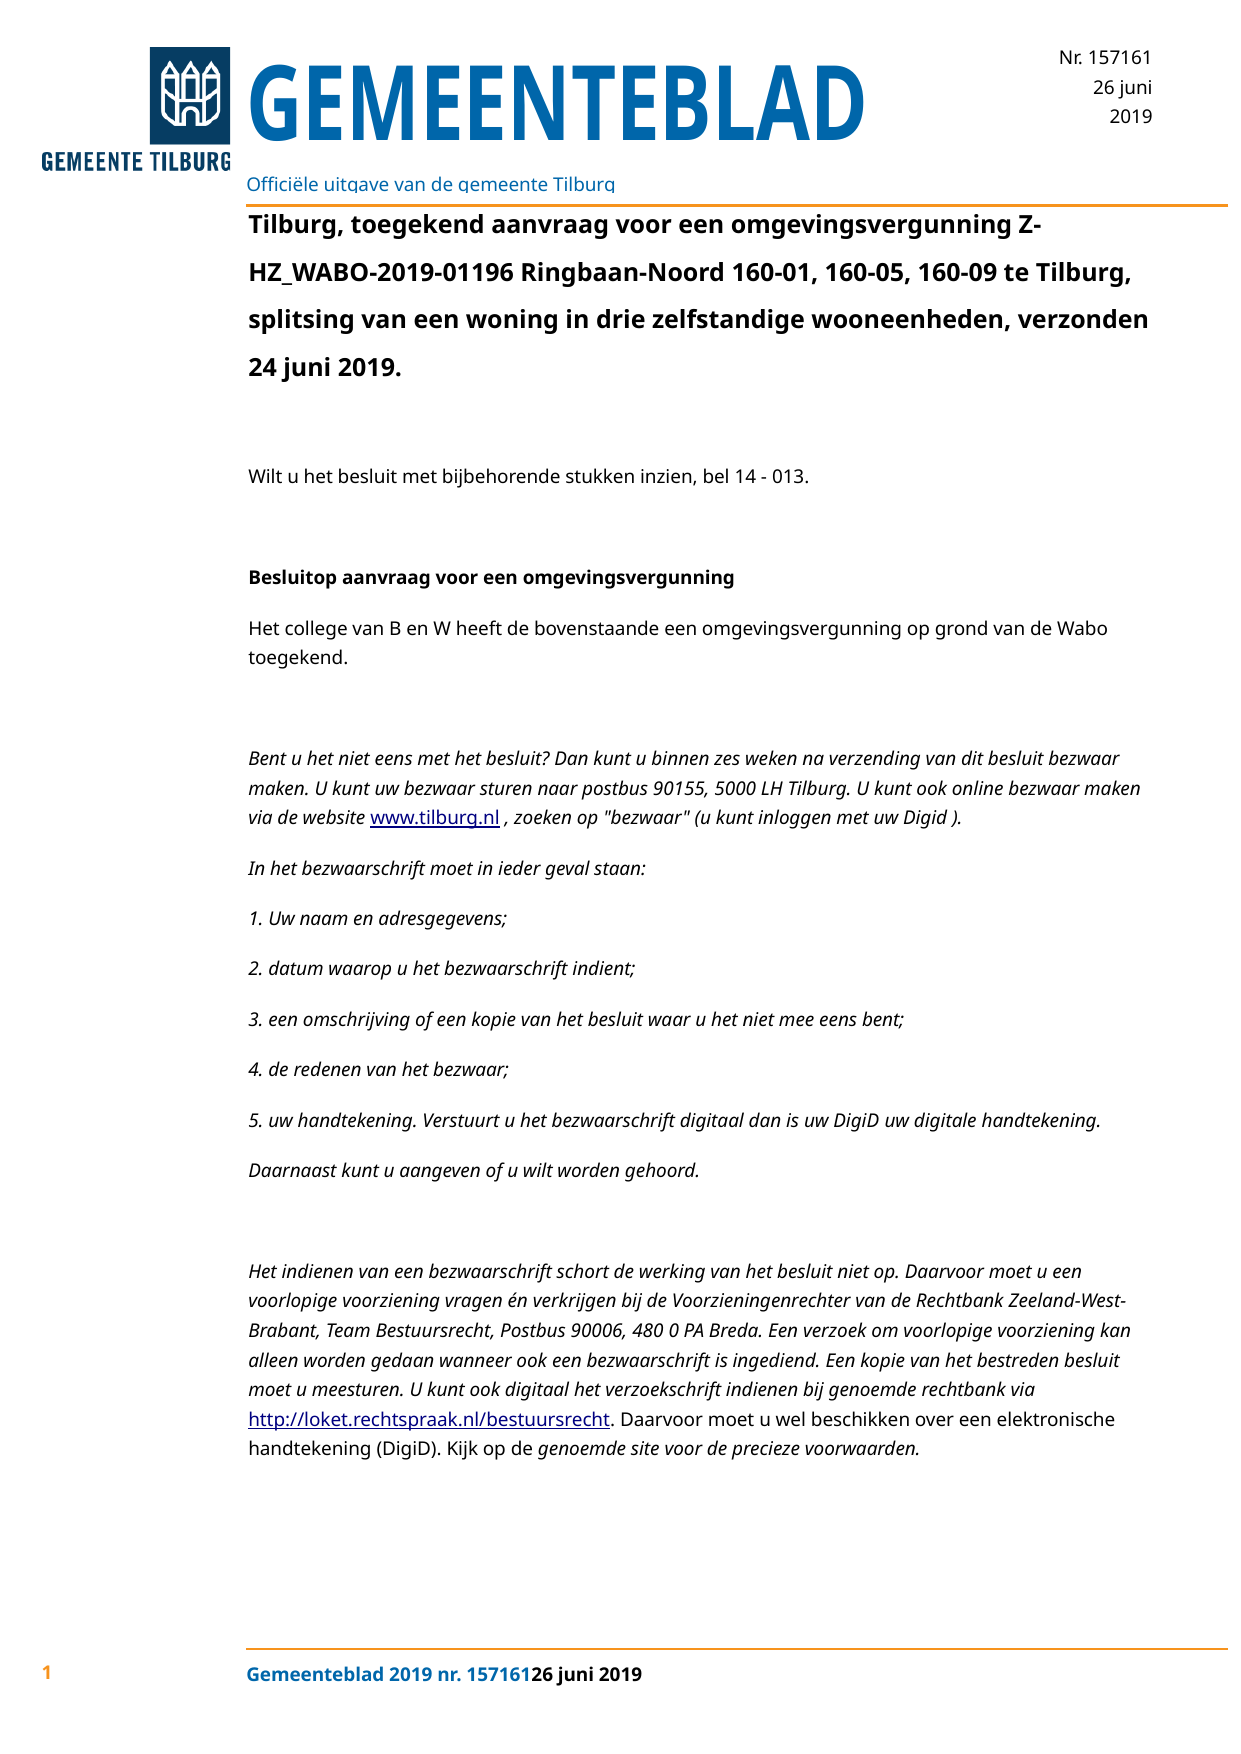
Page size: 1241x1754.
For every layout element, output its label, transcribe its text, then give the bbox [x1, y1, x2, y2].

text Tilburg, toegekend aanvraag voor een omgevingsvergunning Z-HZ_WABO-2019-01196 Ringbaan-Noord 160-01, 160-05, 160-09 te Tilburg, splitsing van een woning in drie zelfstandige wooneenheden, verzonden 24 juni 2019. [248, 207, 1152, 384]
text In het bezwaarschrift moet in ieder geval staan: [248, 855, 1152, 881]
text 3. een omschrijving of een kopie van het besluit waar u het niet mee eens bent; [248, 1006, 1152, 1032]
picture [41, 47, 231, 172]
text Het college van B en W heeft de bovenstaande een omgevingsvergunning op grond van de Wabo toegekend. [248, 615, 1152, 670]
text 4. de redenen van het bezwaar; [248, 1056, 1152, 1082]
text Bent u het niet eens met het besluit? Dan kunt u binnen zes weken na verzending van dit besluit bezwaar maken. U kunt uw bezwaar sturen naar postbus 90155, 5000 LH Tilburg. U kunt ook online bezwaar maken via de website www.tilburg.nl , zoeken op "bezwaar" (u kunt inloggen met uw Digid ). [248, 745, 1152, 830]
text Wilt u het besluit met bijbehorende stukken inzien, bel 14 - 013. [248, 463, 1152, 489]
text Daarnaast kunt u aangeven of u wilt worden gehoord. [248, 1157, 1152, 1183]
text Het indienen van een bezwaarschrift schort de werking van het besluit niet op. Daarvoor moet u een voorlopige voorziening vragen én verkrijgen bij de Voorzieningenrechter van de Rechtbank Zeeland-West-Brabant, Team Bestuursrecht, Postbus 90006, 480 0 PA Breda. Een verzoek om voorlopige voorziening kan alleen worden gedaan wanneer ook een bezwaarschrift is ingediend. Een kopie van het bestreden besluit moet u meesturen. U kunt ook digitaal het verzoekschrift indienen bij genoemde rechtbank via http://loket.rechtspraak.nl/bestuursrecht. Daarvoor moet u wel beschikken over een elektronische handtekening (DigiD). Kijk op de genoemde site voor de precieze voorwaarden. [248, 1258, 1152, 1461]
text 1. Uw naam en adresgegevens; [248, 905, 1152, 931]
text 2. datum waarop u het bezwaarschrift indient; [248, 956, 1152, 981]
text 5. uw handtekening. Verstuurt u het bezwaarschrift digitaal dan is uw DigiD uw digitale handtekening. [248, 1107, 1152, 1133]
text Besluitop aanvraag voor een omgevingsvergunning [248, 564, 1152, 590]
